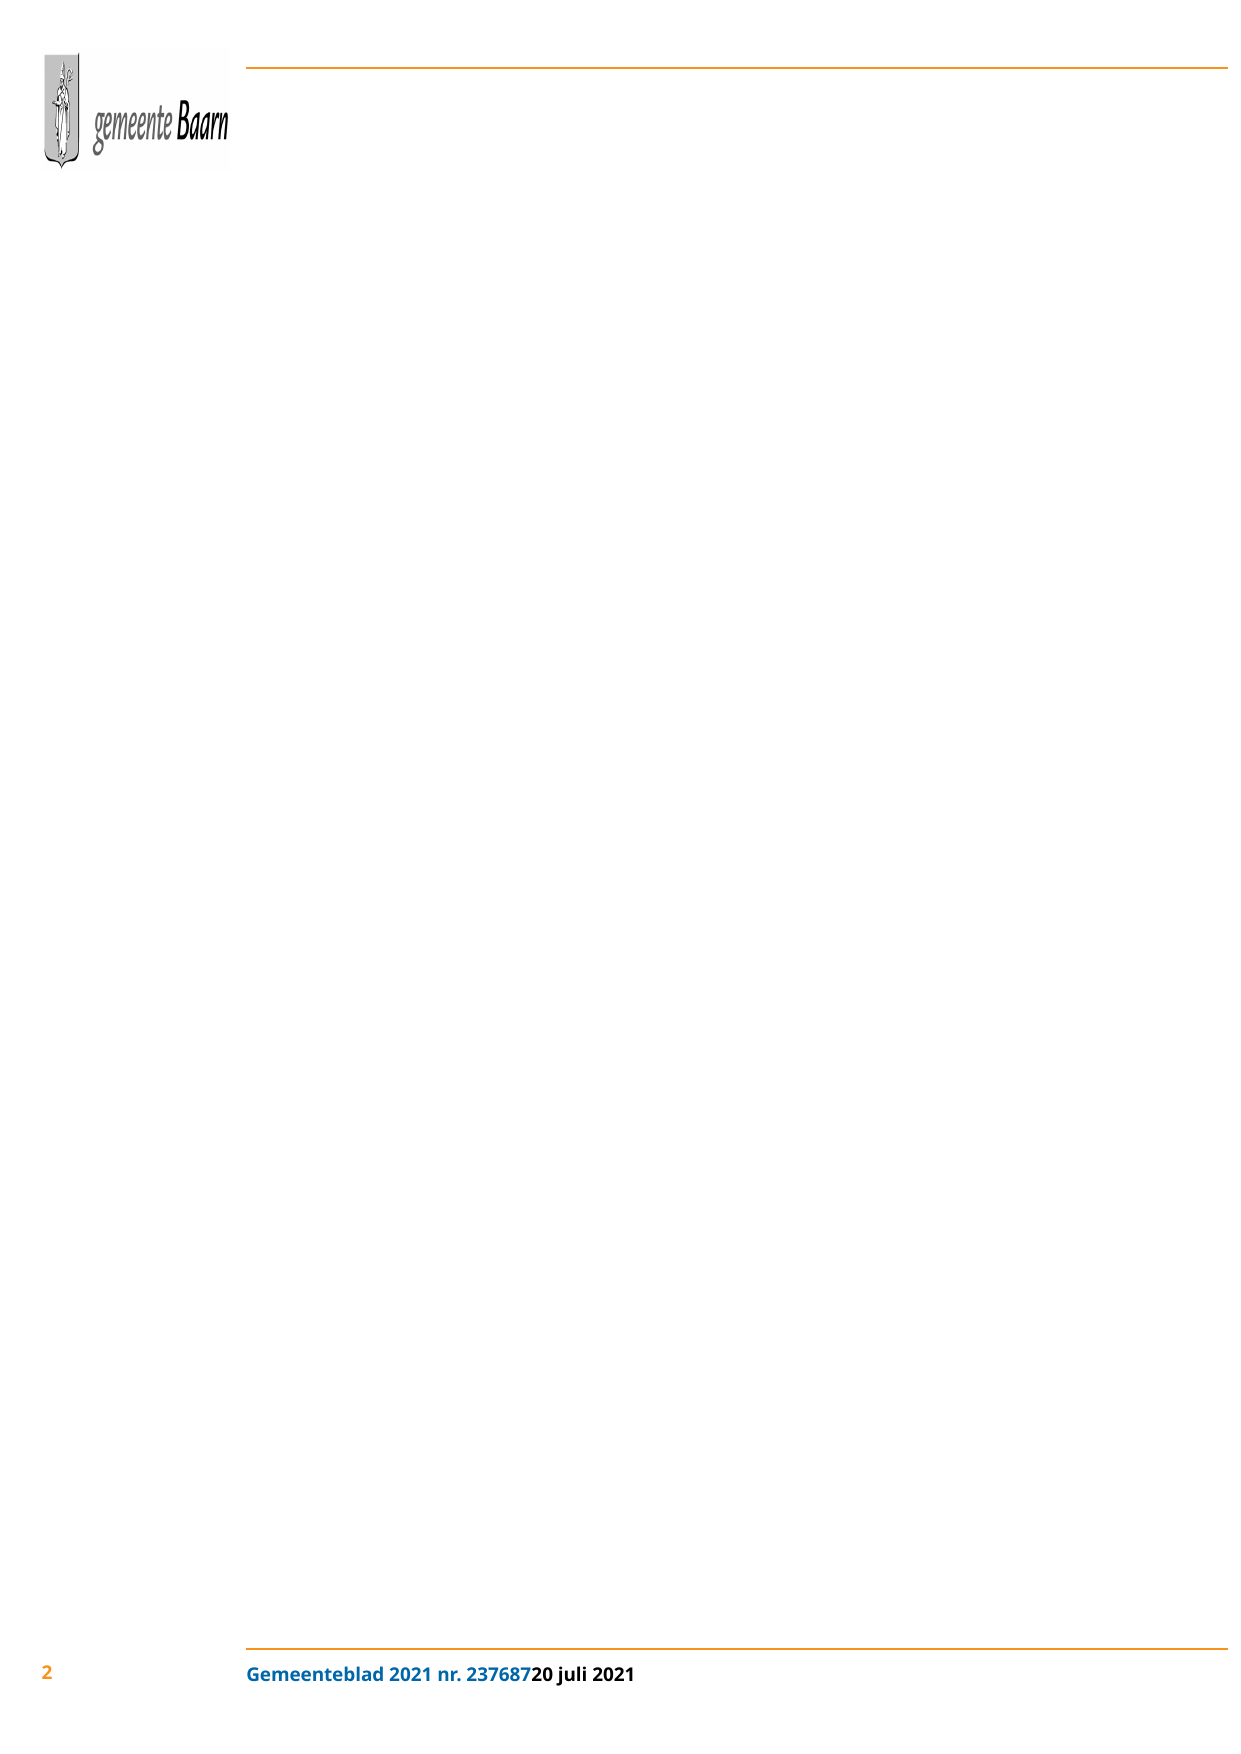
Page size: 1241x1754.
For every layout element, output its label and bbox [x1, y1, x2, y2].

picture [41, 47, 231, 172]
